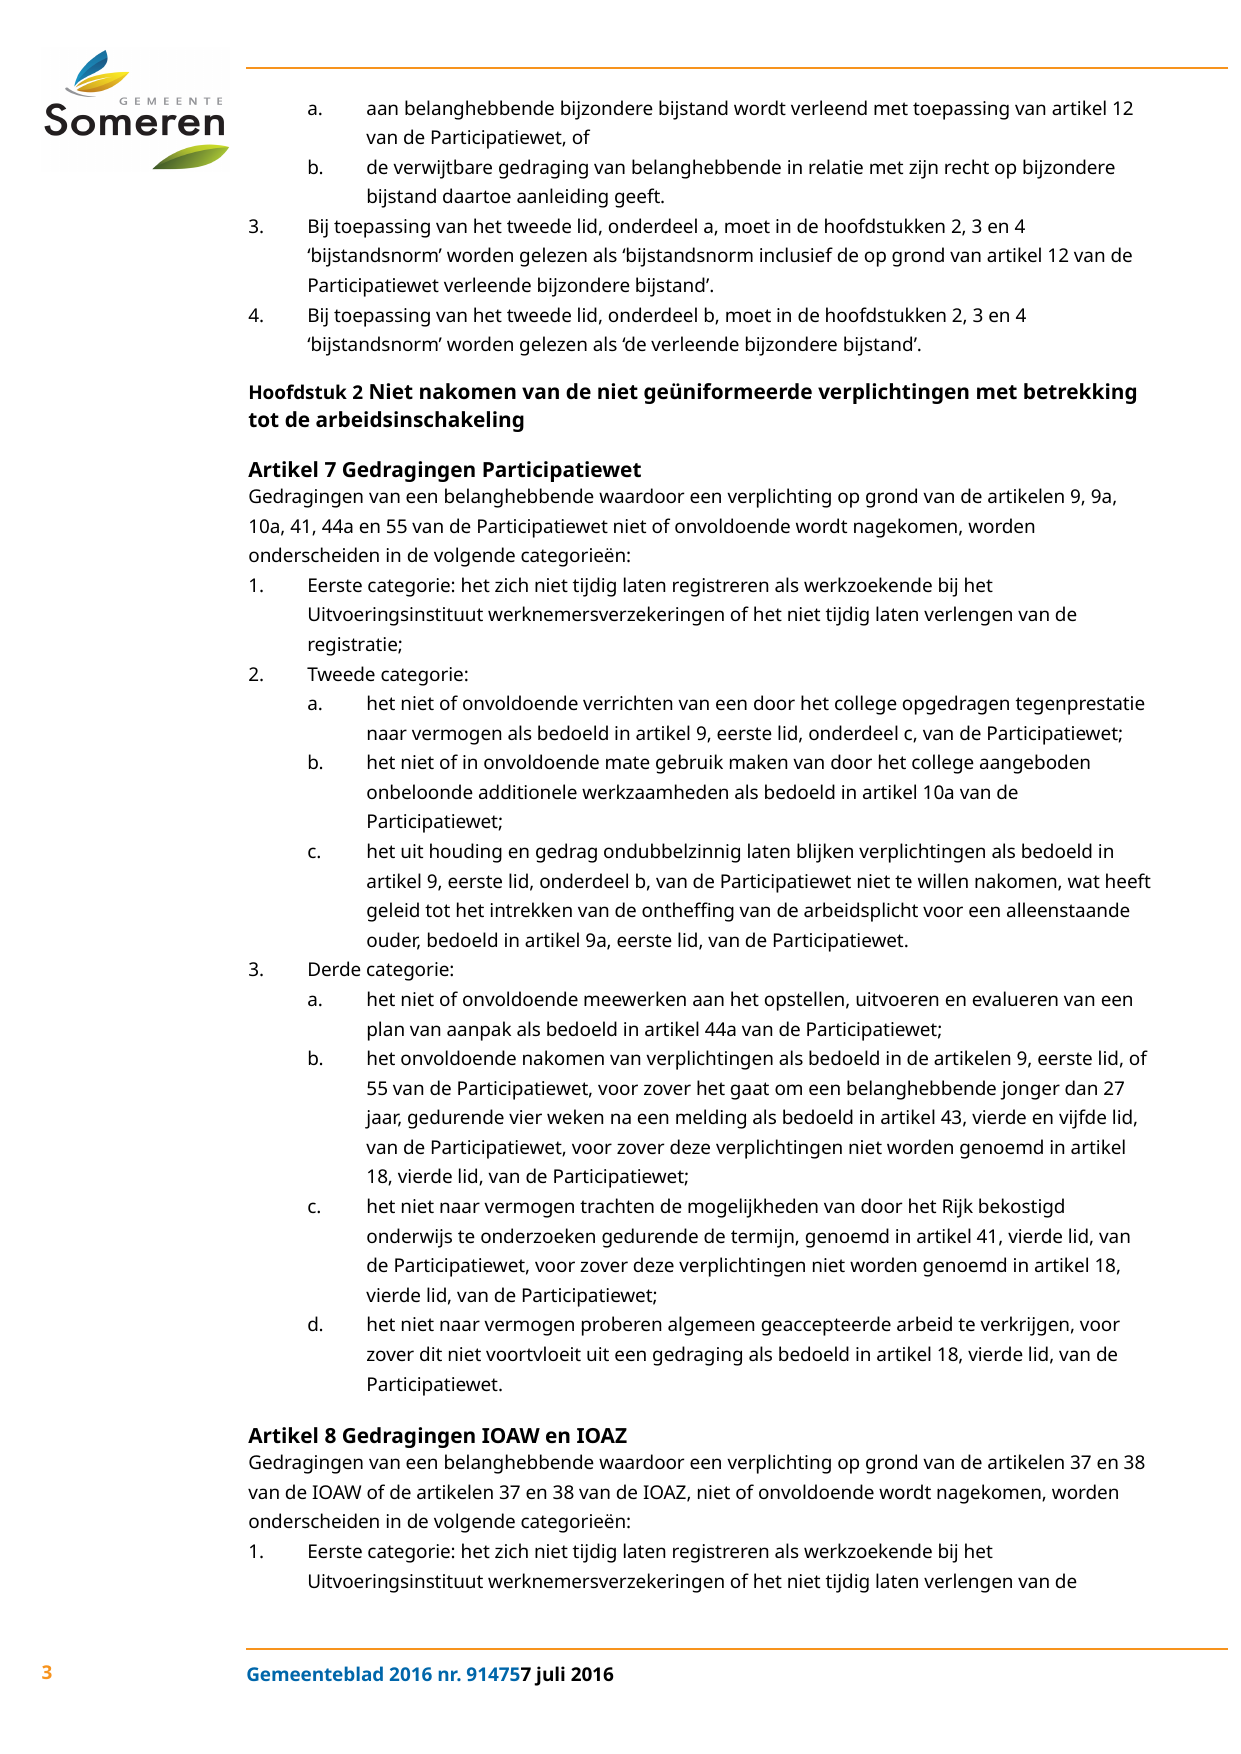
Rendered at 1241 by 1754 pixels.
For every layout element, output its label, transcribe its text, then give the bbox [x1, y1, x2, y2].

list Bij toepassing van het tweede lid, onderdeel b, moet in de hoofdstukken 2, 3 en 4 ‘bijstandsnorm’ worden gelezen als ‘de verleende bijzondere bijstand’. [248, 302, 1152, 357]
list het niet of onvoldoende verrichten van een door het college opgedragen tegenprestatie naar vermogen als bedoeld in artikel 9, eerste lid, onderdeel c, van de Participatiewet; [307, 690, 1152, 746]
list de verwijtbare gedraging van belanghebbende in relatie met zijn recht op bijzondere bijstand daartoe aanleiding geeft. [307, 154, 1152, 209]
list het niet of in onvoldoende mate gebruik maken van door het college aangeboden onbeloonde additionele werkzaamheden als bedoeld in artikel 10a van de Participatiewet; [307, 749, 1152, 834]
list Eerste categorie: het zich niet tijdig laten registreren als werkzoekende bij het Uitvoeringsinstituut werknemersverzekeringen of het niet tijdig laten verlengen van de [248, 1538, 1152, 1594]
list Bij toepassing van het tweede lid, onderdeel a, moet in de hoofdstukken 2, 3 en 4 ‘bijstandsnorm’ worden gelezen als ‘bijstandsnorm inclusief de op grond van artikel 12 van de Participatiewet verleende bijzondere bijstand’. [248, 213, 1152, 298]
text Artikel 7 Gedragingen Participatiewet [248, 455, 1152, 483]
text Gedragingen van een belanghebbende waardoor een verplichting op grond van de artikelen 9, 9a, 10a, 41, 44a en 55 van de Participatiewet niet of onvoldoende wordt nagekomen, worden onderscheiden in de volgende categorieën: [248, 483, 1152, 568]
text Artikel 8 Gedragingen IOAW en IOAZ [248, 1421, 1152, 1449]
list Tweede categorie: [248, 661, 1152, 686]
list Derde categorie: [248, 957, 1152, 982]
list het uit houding en gedrag ondubbelzinnig laten blijken verplichtingen als bedoeld in artikel 9, eerste lid, onderdeel b, van de Participatiewet niet te willen nakomen, wat heeft geleid tot het intrekken van de ontheffing van de arbeidsplicht voor een alleenstaande ouder, bedoeld in artikel 9a, eerste lid, van de Participatiewet. [307, 838, 1152, 953]
text Gedragingen van een belanghebbende waardoor een verplichting op grond van de artikelen 37 en 38 van de IOAW of de artikelen 37 en 38 van de IOAZ, niet of onvoldoende wordt nagekomen, worden onderscheiden in de volgende categorieën: [248, 1449, 1152, 1534]
list het niet naar vermogen trachten de mogelijkheden van door het Rijk bekostigd onderwijs te onderzoeken gedurende de termijn, genoemd in artikel 41, vierde lid, van de Participatiewet, voor zover deze verplichtingen niet worden genoemd in artikel 18, vierde lid, van de Participatiewet; [307, 1193, 1152, 1308]
list het niet of onvoldoende meewerken aan het opstellen, uitvoeren en evalueren van een plan van aanpak als bedoeld in artikel 44a van de Participatiewet; [307, 986, 1152, 1041]
list het onvoldoende nakomen van verplichtingen als bedoeld in de artikelen 9, eerste lid, of 55 van de Participatiewet, voor zover het gaat om een belanghebbende jonger dan 27 jaar, gedurende vier weken na een melding als bedoeld in artikel 43, vierde en vijfde lid, van de Participatiewet, voor zover deze verplichtingen niet worden genoemd in artikel 18, vierde lid, van de Participatiewet; [307, 1045, 1152, 1189]
picture [41, 47, 231, 172]
list het niet naar vermogen proberen algemeen geaccepteerde arbeid te verkrijgen, voor zover dit niet voortvloeit uit een gedraging als bedoeld in artikel 18, vierde lid, van de Participatiewet. [307, 1312, 1152, 1396]
text Hoofdstuk 2 Niet nakomen van de niet geüniformeerde verplichtingen met betrekking tot de arbeidsinschakeling [248, 377, 1152, 434]
list Eerste categorie: het zich niet tijdig laten registreren als werkzoekende bij het Uitvoeringsinstituut werknemersverzekeringen of het niet tijdig laten verlengen van de registratie; [248, 572, 1152, 657]
list aan belanghebbende bijzondere bijstand wordt verleend met toepassing van artikel 12 van de Participatiewet, of [307, 95, 1152, 150]
